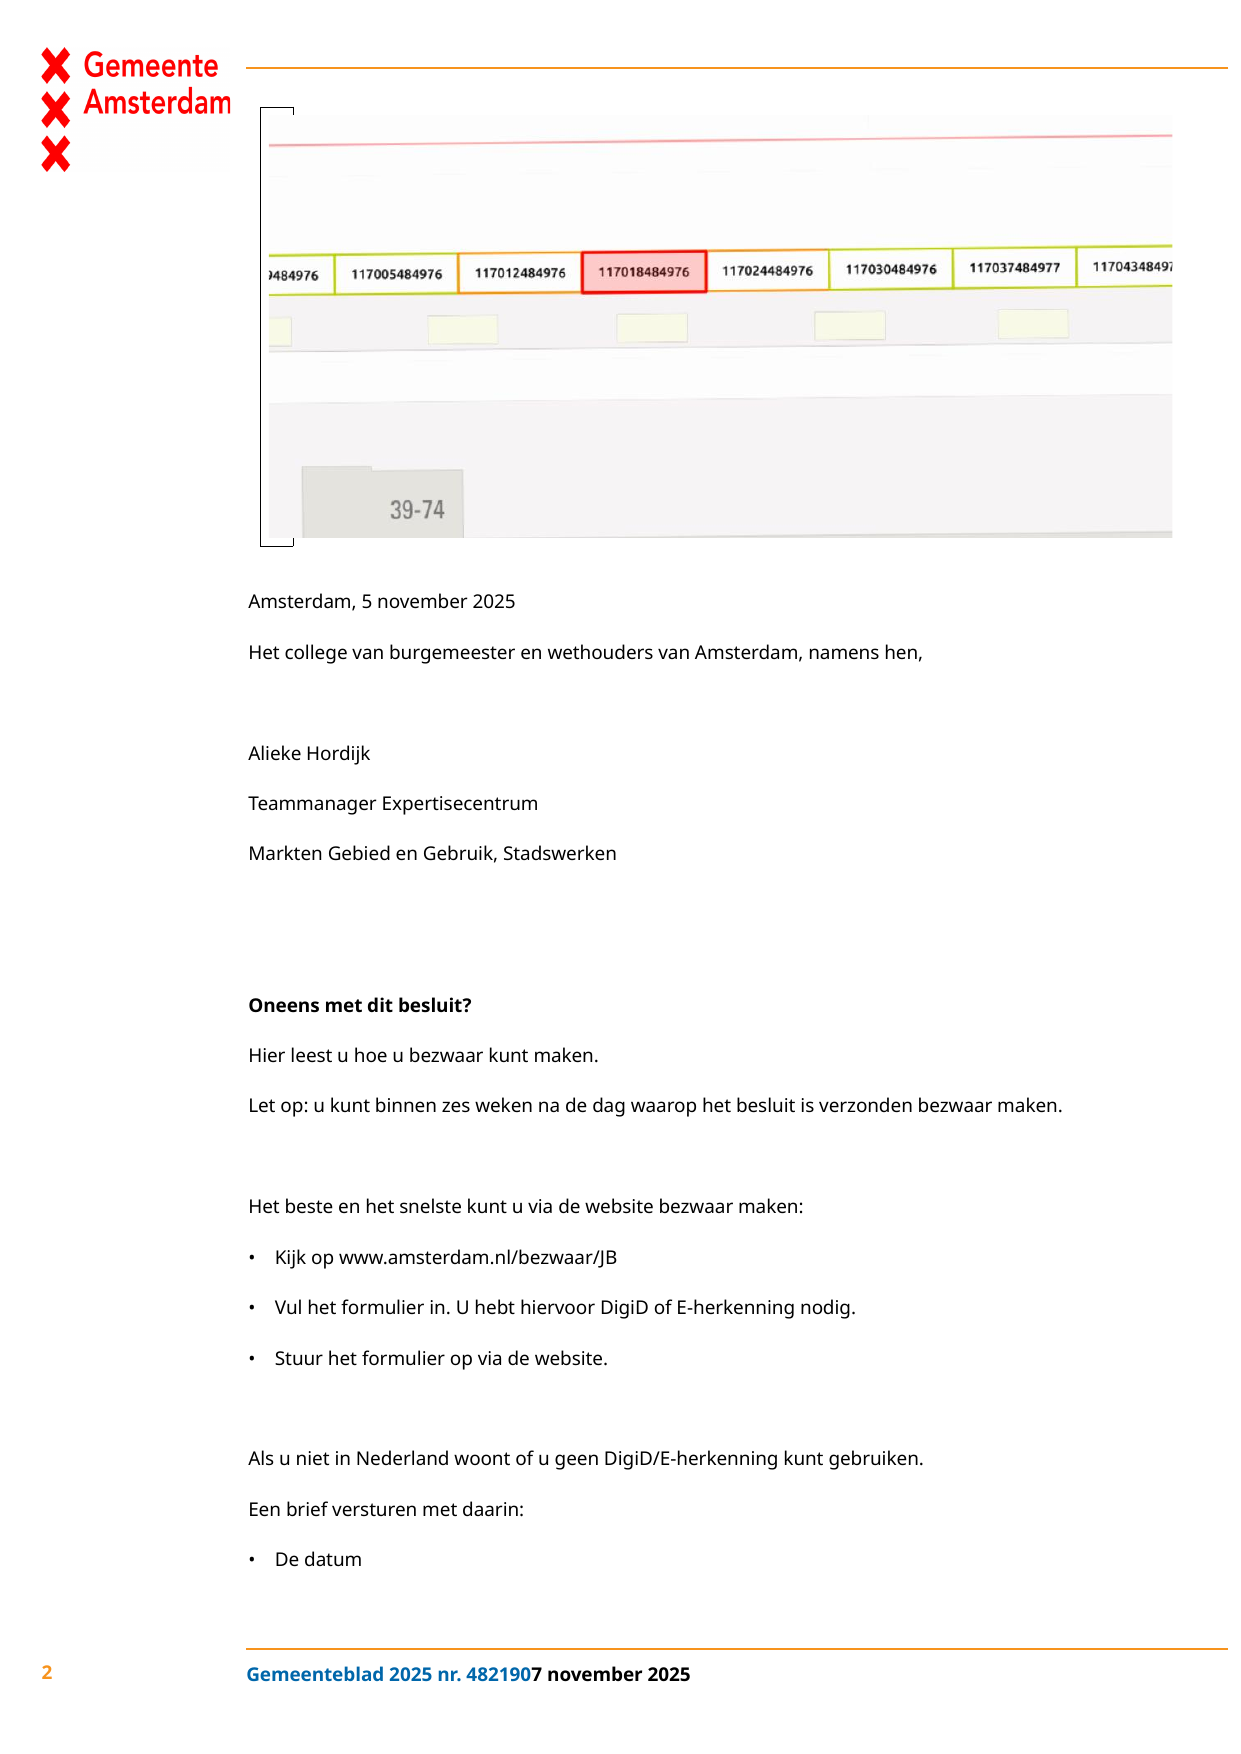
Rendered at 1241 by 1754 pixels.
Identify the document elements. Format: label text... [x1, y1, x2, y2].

text Markten Gebied en Gebruik, Stadswerken [248, 841, 1152, 866]
text Let op: u kunt binnen zes weken na de dag waarop het besluit is verzonden bezwaar maken. [248, 1093, 1152, 1118]
text • Vul het formulier in. U hebt hiervoor DigiD of E-herkenning nodig. [248, 1294, 1152, 1320]
text Amsterdam, 5 november 2025 [248, 588, 1152, 614]
picture [41, 47, 231, 172]
text Oneens met dit besluit? [248, 992, 1152, 1017]
text Teammanager Expertisecentrum [248, 790, 1152, 816]
text • Stuur het formulier op via de website. [248, 1345, 1152, 1370]
text Een brief versturen met daarin: [248, 1496, 1152, 1522]
text Hier leest u hoe u bezwaar kunt maken. [248, 1042, 1152, 1068]
text Als u niet in Nederland woont of u geen DigiD/E-herkenning kunt gebruiken. [248, 1446, 1152, 1471]
text Alieke Hordijk [248, 740, 1152, 765]
text Het college van burgemeester en wethouders van Amsterdam, namens hen, [248, 639, 1152, 664]
text Het beste en het snelste kunt u via de website bezwaar maken: [248, 1193, 1152, 1219]
text • De datum [248, 1546, 1152, 1572]
text • Kijk op www.amsterdam.nl/bezwaar/JB [248, 1244, 1152, 1269]
picture [268, 115, 1173, 538]
